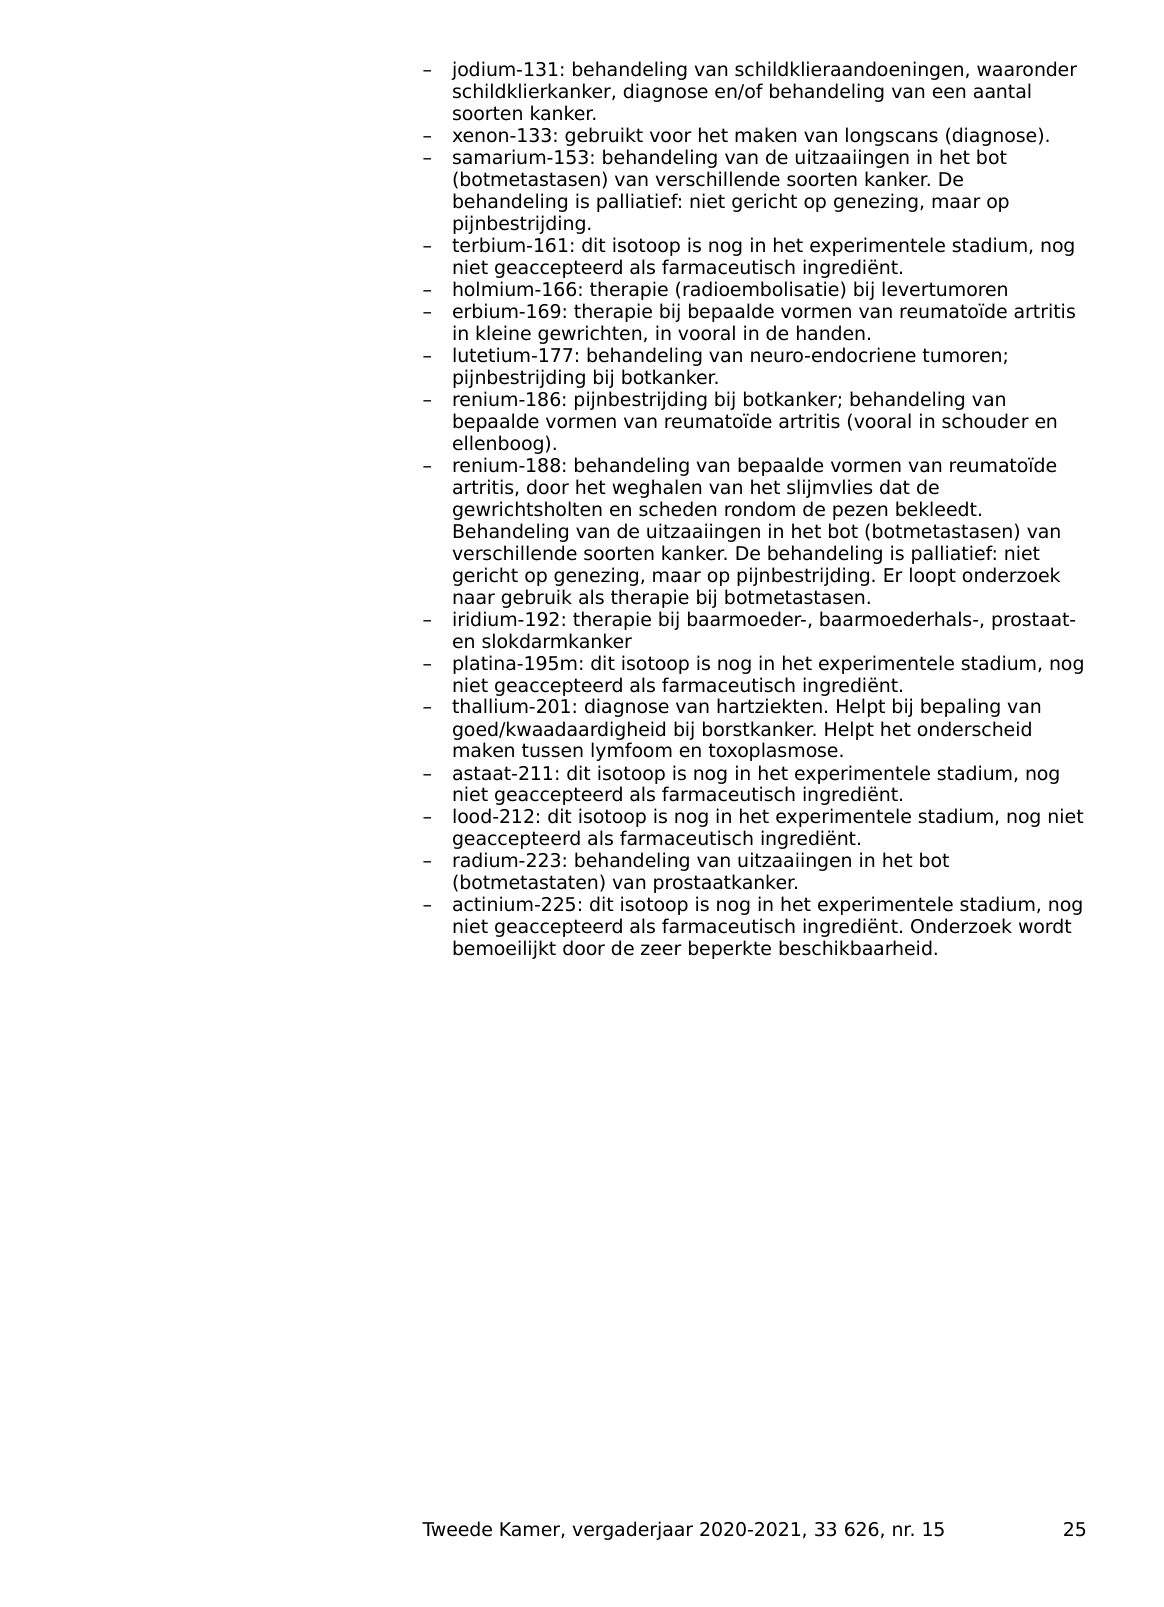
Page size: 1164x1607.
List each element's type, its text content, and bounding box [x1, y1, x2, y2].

text – thallium-201: diagnose van hartziekten. Helpt bij bepaling van goed/kwaadaardigheid bij borstkanker. Helpt het onderscheid maken tussen lymfoom en toxoplasmose. [422, 696, 1087, 762]
text – jodium-131: behandeling van schildklieraandoeningen, waaronder schildklierkanker, diagnose en/of behandeling van een aantal soorten kanker. [422, 59, 1087, 125]
text – radium-223: behandeling van uitzaaiingen in het bot (botmetastaten) van prostaatkanker. [422, 850, 1087, 894]
text – actinium-225: dit isotoop is nog in het experimentele stadium, nog niet geaccepteerd als farmaceutisch ingrediënt. Onderzoek wordt bemoeilijkt door de zeer beperkte beschikbaarheid. [422, 894, 1087, 960]
text – erbium-169: therapie bij bepaalde vormen van reumatoïde artritis in kleine gewrichten, in vooral in de handen. [422, 301, 1087, 345]
text – renium-186: pijnbestrijding bij botkanker; behandeling van bepaalde vormen van reumatoïde artritis (vooral in schouder en ellenboog). [422, 389, 1087, 455]
text – holmium-166: therapie (radioembolisatie) bij levertumoren [422, 279, 1087, 301]
text – iridium-192: therapie bij baarmoeder-, baarmoederhals-, prostaat- en slokdarmkanker [422, 608, 1087, 652]
text – lutetium-177: behandeling van neuro-endocriene tumoren; pijnbestrijding bij botkanker. [422, 345, 1087, 389]
text – renium-188: behandeling van bepaalde vormen van reumatoïde artritis, door het weghalen van het slijmvlies dat de gewrichtsholten en scheden rondom de pezen bekleedt. Behandeling van de uitzaaiingen in het bot (botmetastasen) van verschillende soorten kanker. De behandeling is palliatief: niet gericht op genezing, maar op pijnbestrijding. Er loopt onderzoek naar gebruik als therapie bij botmetastasen. [422, 455, 1087, 608]
text – astaat-211: dit isotoop is nog in het experimentele stadium, nog niet geaccepteerd als farmaceutisch ingrediënt. [422, 762, 1087, 806]
text – xenon-133: gebruikt voor het maken van longscans (diagnose). [422, 125, 1087, 147]
text – platina-195m: dit isotoop is nog in het experimentele stadium, nog niet geaccepteerd als farmaceutisch ingrediënt. [422, 652, 1087, 696]
text – terbium-161: dit isotoop is nog in het experimentele stadium, nog niet geaccepteerd als farmaceutisch ingrediënt. [422, 235, 1087, 279]
text – lood-212: dit isotoop is nog in het experimentele stadium, nog niet geaccepteerd als farmaceutisch ingrediënt. [422, 806, 1087, 850]
text – samarium-153: behandeling van de uitzaaiingen in het bot (botmetastasen) van verschillende soorten kanker. De behandeling is palliatief: niet gericht op genezing, maar op pijnbestrijding. [422, 147, 1087, 235]
